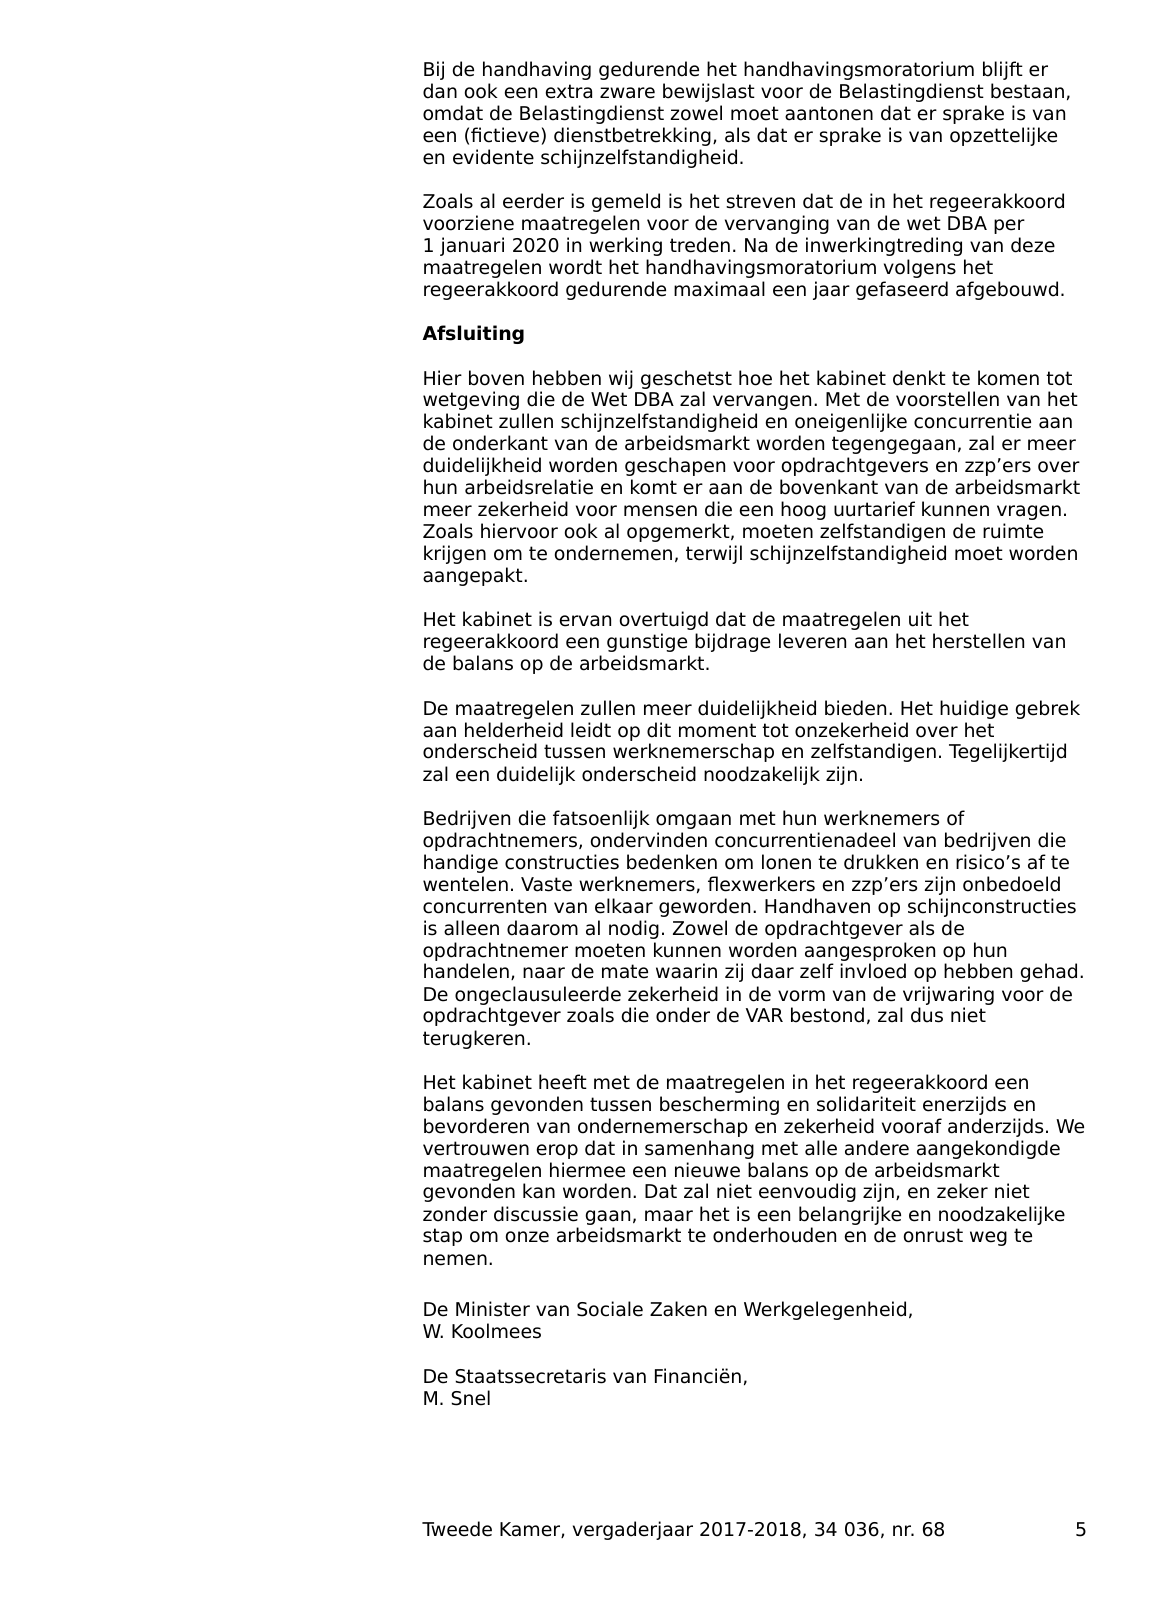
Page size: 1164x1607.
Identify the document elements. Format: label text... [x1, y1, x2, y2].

text De Minister van Sociale Zaken en Werkgelegenheid, W. Koolmees [422, 1299, 1087, 1343]
text De Staatssecretaris van Financiën, M. Snel [422, 1366, 1087, 1409]
subtitle Afsluiting [422, 323, 1087, 345]
text De maatregelen zullen meer duidelijkheid bieden. Het huidige gebrek aan helderheid leidt op dit moment tot onzekerheid over het onderscheid tussen werknemerschap en zelfstandigen. Tegelijkertijd zal een duidelijk onderscheid noodzakelijk zijn. [422, 697, 1087, 785]
text Het kabinet heeft met de maatregelen in het regeerakkoord een balans gevonden tussen bescherming en solidariteit enerzijds en bevorderen van ondernemerschap en zekerheid vooraf anderzijds. We vertrouwen erop dat in samenhang met alle andere aangekondigde maatregelen hiermee een nieuwe balans op de arbeidsmarkt gevonden kan worden. Dat zal niet eenvoudig zijn, en zeker niet zonder discussie gaan, maar het is een belangrijke en noodzakelijke stap om onze arbeidsmarkt te onderhouden en de onrust weg te nemen. [422, 1072, 1087, 1269]
text Het kabinet is ervan overtuigd dat de maatregelen uit het regeerakkoord een gunstige bijdrage leveren aan het herstellen van de balans op de arbeidsmarkt. [422, 609, 1087, 675]
text Bedrijven die fatsoenlijk omgaan met hun werknemers of opdrachtnemers, ondervinden concurrentienadeel van bedrijven die handige constructies bedenken om lonen te drukken en risico’s af te wentelen. Vaste werknemers, flexwerkers en zzp’ers zijn onbedoeld concurrenten van elkaar geworden. Handhaven op schijnconstructies is alleen daarom al nodig. Zowel de opdrachtgever als de opdrachtnemer moeten kunnen worden aangesproken op hun handelen, naar de mate waarin zij daar zelf invloed op hebben gehad. De ongeclausuleerde zekerheid in de vorm van de vrijwaring voor de opdrachtgever zoals die onder de VAR bestond, zal dus niet terugkeren. [422, 808, 1087, 1049]
text Bij de handhaving gedurende het handhavingsmoratorium blijft er dan ook een extra zware bewijslast voor de Belastingdienst bestaan, omdat de Belastingdienst zowel moet aantonen dat er sprake is van een (fictieve) dienstbetrekking, als dat er sprake is van opzettelijke en evidente schijnzelfstandigheid. [422, 59, 1087, 169]
text Zoals al eerder is gemeld is het streven dat de in het regeerakkoord voorziene maatregelen voor de vervanging van de wet DBA per 1 januari 2020 in werking treden. Na de inwerkingtreding van deze maatregelen wordt het handhavingsmoratorium volgens het regeerakkoord gedurende maximaal een jaar gefaseerd afgebouwd. [422, 191, 1087, 301]
text Hier boven hebben wij geschetst hoe het kabinet denkt te komen tot wetgeving die de Wet DBA zal vervangen. Met de voorstellen van het kabinet zullen schijnzelfstandigheid en oneigenlijke concurrentie aan de onderkant van de arbeidsmarkt worden tegengegaan, zal er meer duidelijkheid worden geschapen voor opdrachtgevers en zzp’ers over hun arbeidsrelatie en komt er aan de bovenkant van de arbeidsmarkt meer zekerheid voor mensen die een hoog uurtarief kunnen vragen. Zoals hiervoor ook al opgemerkt, moeten zelfstandigen de ruimte krijgen om te ondernemen, terwijl schijnzelfstandigheid moet worden aangepakt. [422, 367, 1087, 587]
